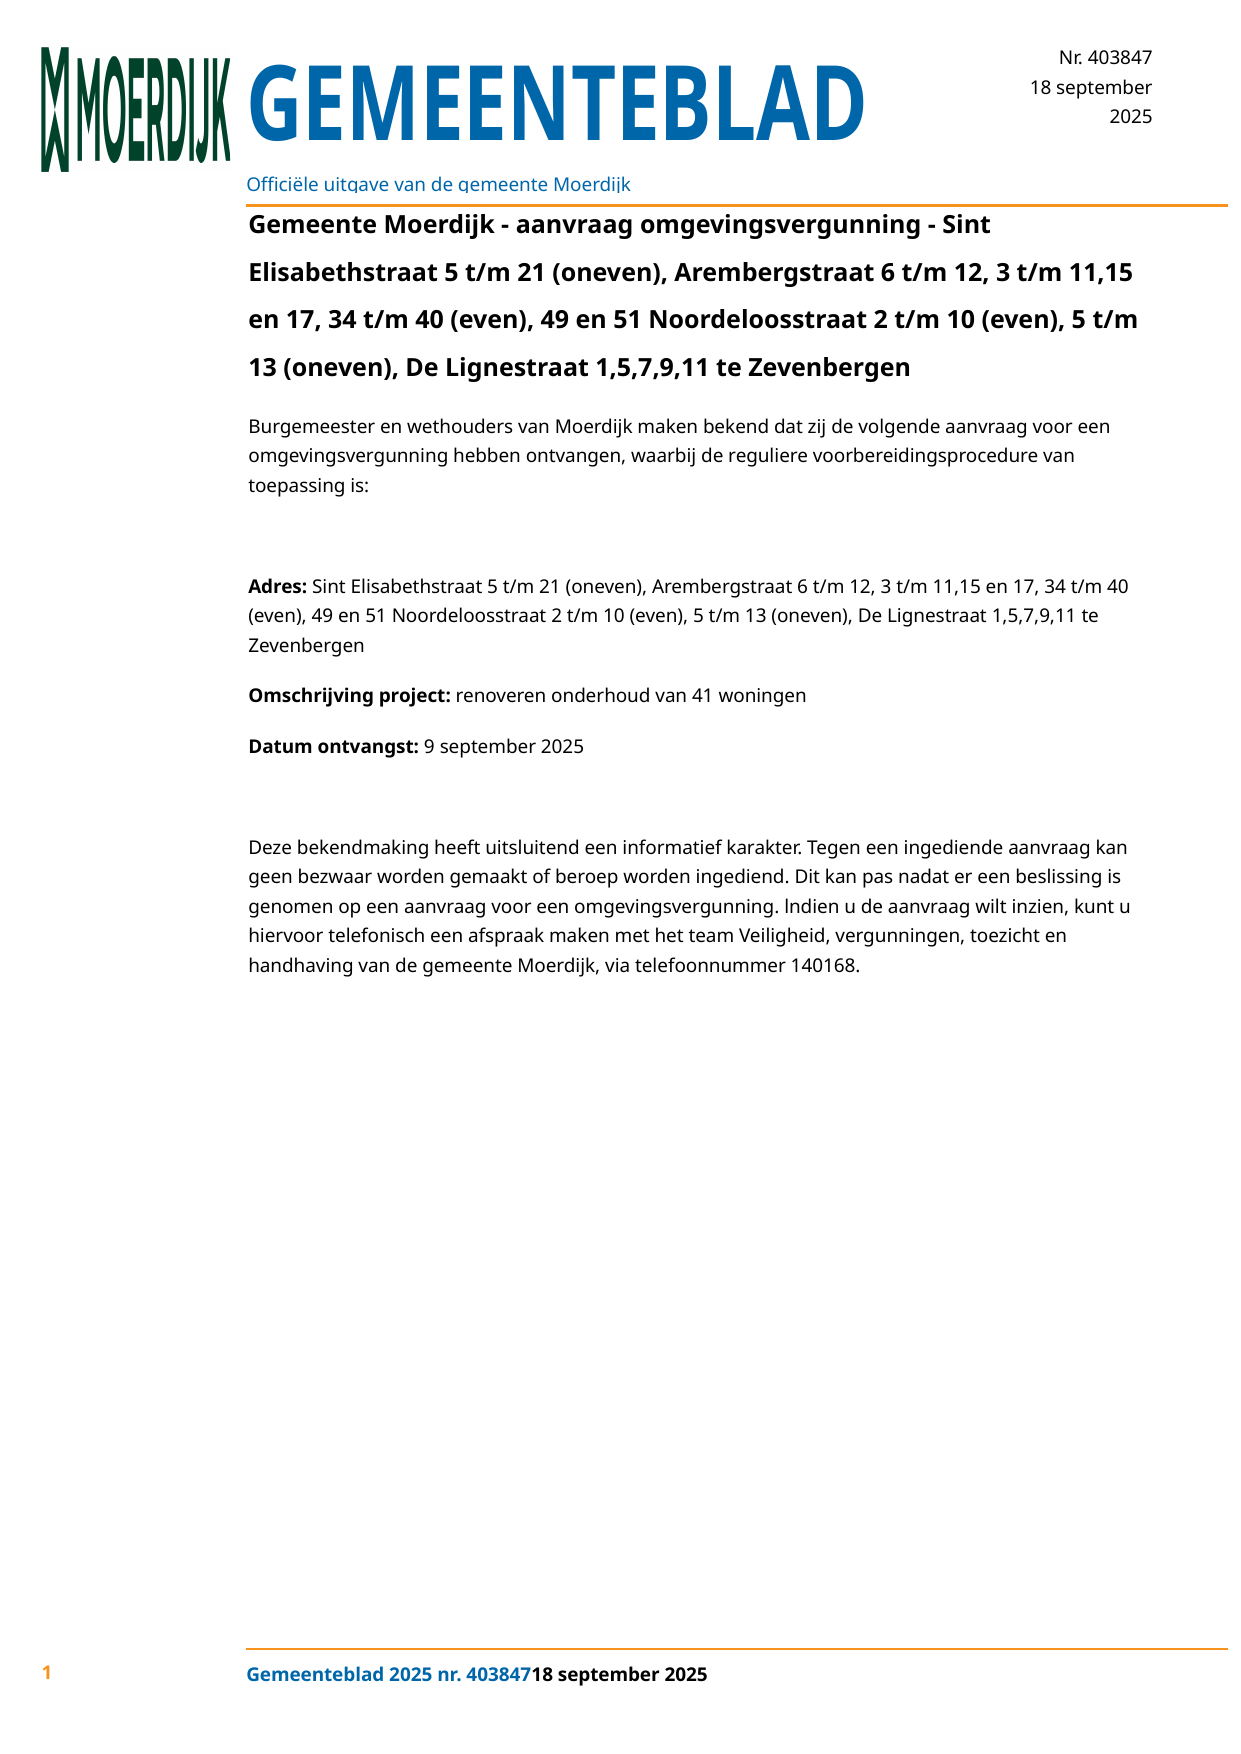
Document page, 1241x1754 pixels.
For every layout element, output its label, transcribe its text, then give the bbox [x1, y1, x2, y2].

text Omschrijving project: renoveren onderhoud van 41 woningen [248, 683, 1152, 708]
text Datum ontvangst: 9 september 2025 [248, 733, 1152, 759]
text Gemeente Moerdijk - aanvraag omgevingsvergunning - Sint Elisabethstraat 5 t/m 21 (oneven), Arembergstraat 6 t/m 12, 3 t/m 11,15 en 17, 34 t/m 40 (even), 49 en 51 Noordeloosstraat 2 t/m 10 (even), 5 t/m 13 (oneven), De Lignestraat 1,5,7,9,11 te Zevenbergen [248, 207, 1152, 384]
picture [41, 47, 231, 172]
text Adres: Sint Elisabethstraat 5 t/m 21 (oneven), Arembergstraat 6 t/m 12, 3 t/m 11,15 en 17, 34 t/m 40 (even), 49 en 51 Noordeloosstraat 2 t/m 10 (even), 5 t/m 13 (oneven), De Lignestraat 1,5,7,9,11 te Zevenbergen [248, 573, 1152, 658]
text Burgemeester en wethouders van Moerdijk maken bekend dat zij de volgende aanvraag voor een omgevingsvergunning hebben ontvangen, waarbij de reguliere voorbereidingsprocedure van toepassing is: [248, 413, 1152, 498]
text Deze bekendmaking heeft uitsluitend een informatief karakter. Tegen een ingediende aanvraag kan geen bezwaar worden gemaakt of beroep worden ingediend. Dit kan pas nadat er een beslissing is genomen op een aanvraag voor een omgevingsvergunning. lndien u de aanvraag wilt inzien, kunt u hiervoor telefonisch een afspraak maken met het team Veiligheid, vergunningen, toezicht en handhaving van de gemeente Moerdijk, via telefoonnummer 140168. [248, 834, 1152, 978]
